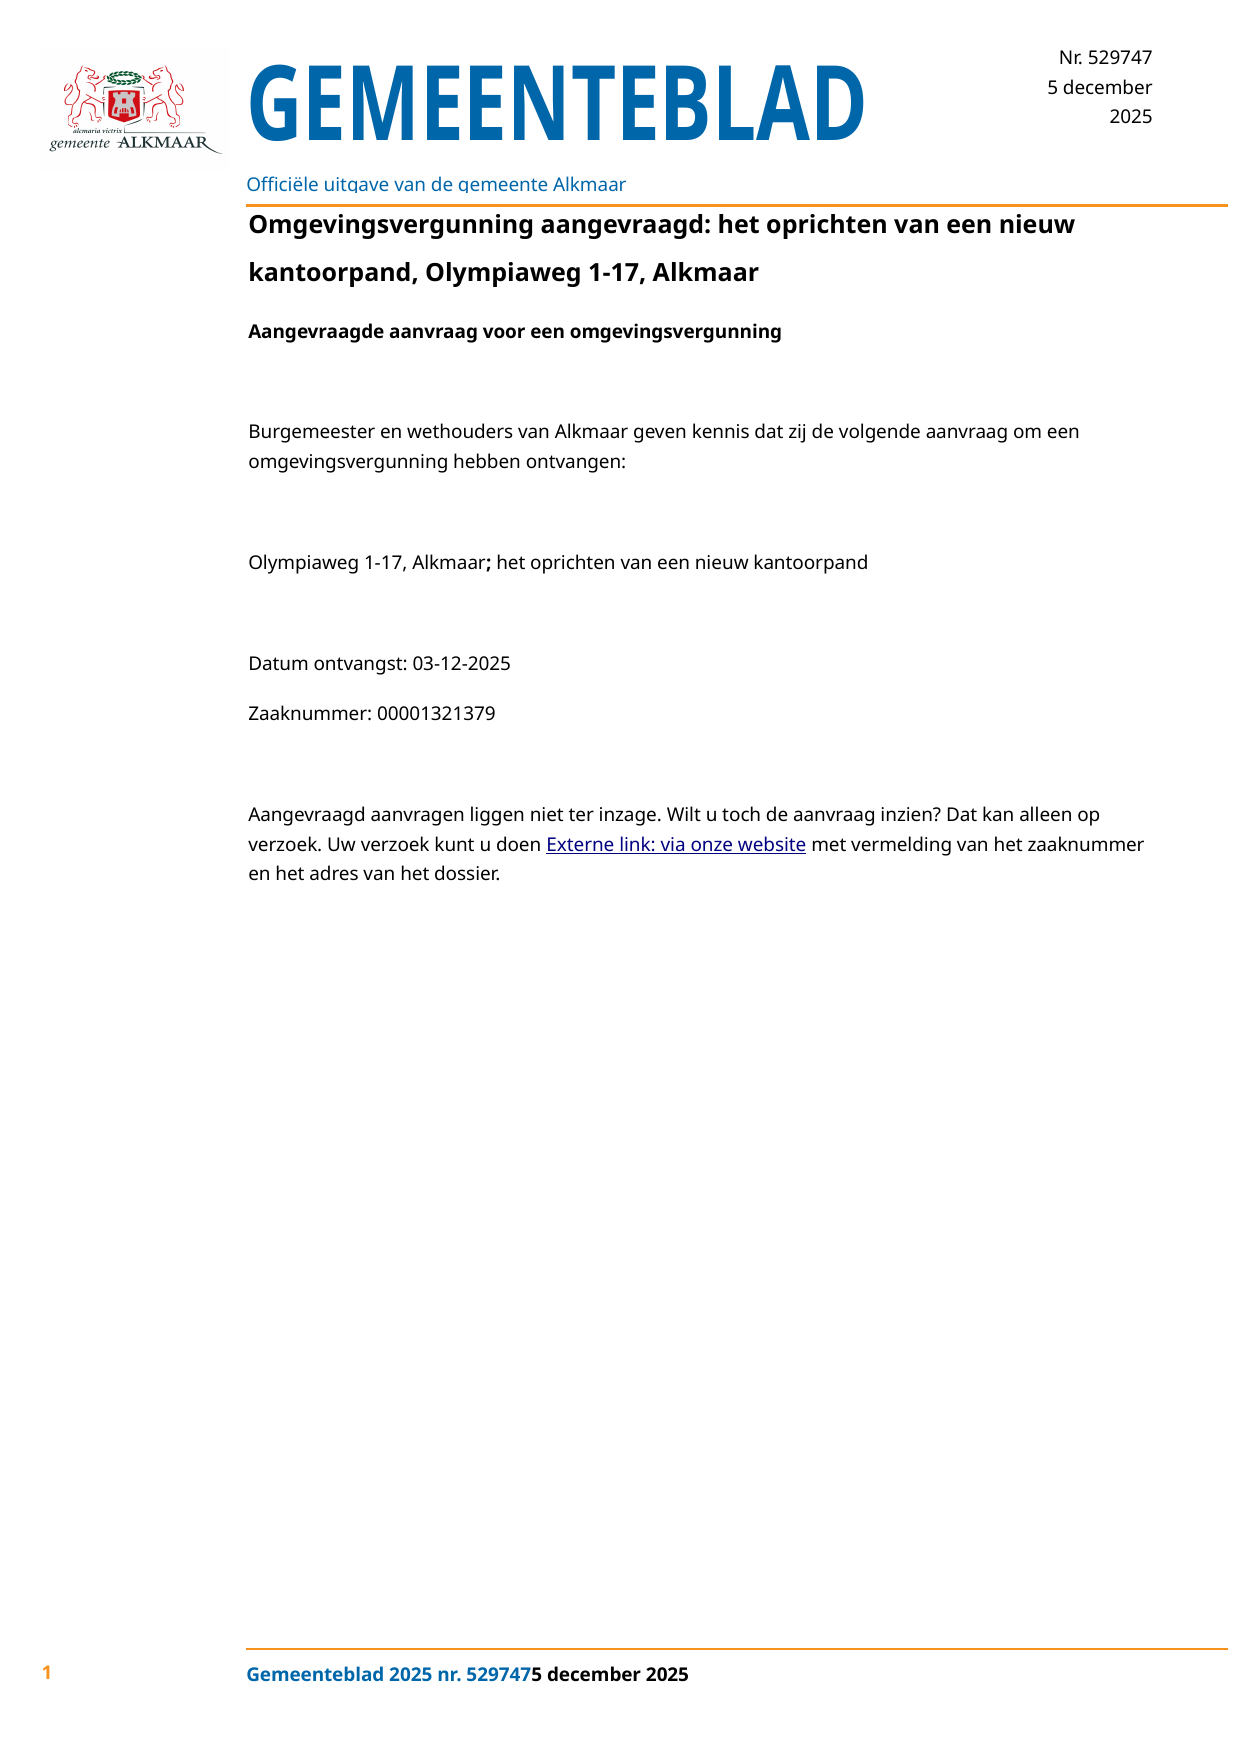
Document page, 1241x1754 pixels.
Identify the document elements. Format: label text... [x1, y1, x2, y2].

text Omgevingsvergunning aangevraagd: het oprichten van een nieuw kantoorpand, Olympiaweg 1-17, Alkmaar [248, 207, 1152, 288]
text Aangevraagde aanvraag voor een omgevingsvergunning [248, 318, 1152, 344]
text Zaaknummer: 00001321379 [248, 700, 1152, 726]
text Datum ontvangst: 03-12-2025 [248, 650, 1152, 676]
text Burgemeester en wethouders van Alkmaar geven kennis dat zij de volgende aanvraag om een omgevingsvergunning hebben ontvangen: [248, 419, 1152, 474]
text Aangevraagd aanvragen liggen niet ter inzage. Wilt u toch de aanvraag inzien? Dat kan alleen op verzoek. Uw verzoek kunt u doen Externe link: via onze website met vermelding van het zaaknummer en het adres van het dossier. [248, 801, 1152, 886]
picture [41, 47, 231, 172]
text Olympiaweg 1-17, Alkmaar; het oprichten van een nieuw kantoorpand [248, 549, 1152, 575]
